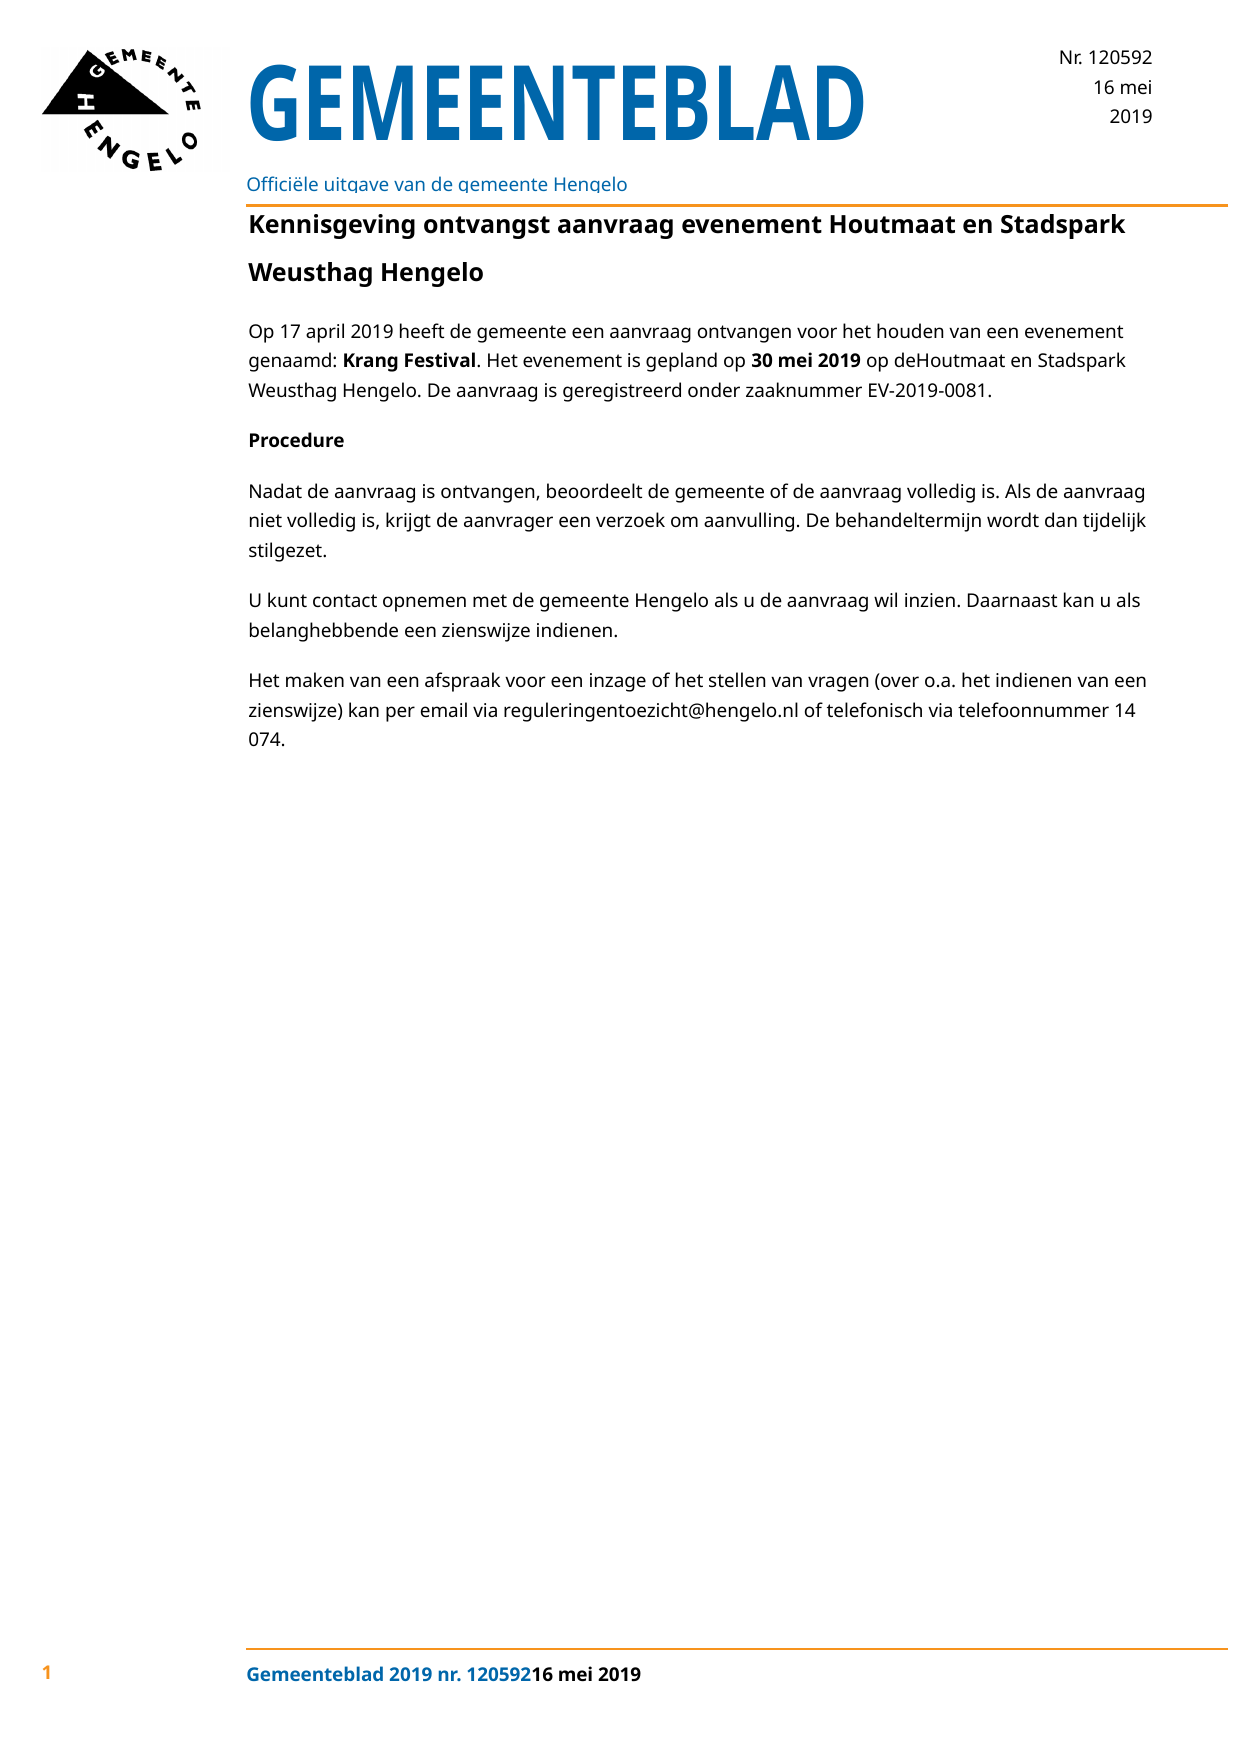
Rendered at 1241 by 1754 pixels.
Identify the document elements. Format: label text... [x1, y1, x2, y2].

text Nadat de aanvraag is ontvangen, beoordeelt de gemeente of de aanvraag volledig is. Als de aanvraag niet volledig is, krijgt de aanvrager een verzoek om aanvulling. De behandeltermijn wordt dan tijdelijk stilgezet. [248, 478, 1152, 563]
text Procedure [248, 427, 1152, 453]
text U kunt contact opnemen met de gemeente Hengelo als u de aanvraag wil inzien. Daarnaast kan u als belanghebbende een zienswijze indienen. [248, 587, 1152, 643]
text Op 17 april 2019 heeft de gemeente een aanvraag ontvangen voor het houden van een evenement genaamd: Krang Festival. Het evenement is gepland op 30 mei 2019 op deHoutmaat en Stadspark Weusthag Hengelo. De aanvraag is geregistreerd onder zaaknummer EV-2019-0081. [248, 318, 1152, 403]
text Kennisgeving ontvangst aanvraag evenement Houtmaat en Stadspark Weusthag Hengelo [248, 207, 1152, 288]
picture [41, 47, 231, 172]
text Het maken van een afspraak voor een inzage of het stellen van vragen (over o.a. het indienen van een zienswijze) kan per email via reguleringentoezicht@hengelo.nl of telefonisch via telefoonnummer 14 074. [248, 667, 1152, 752]
